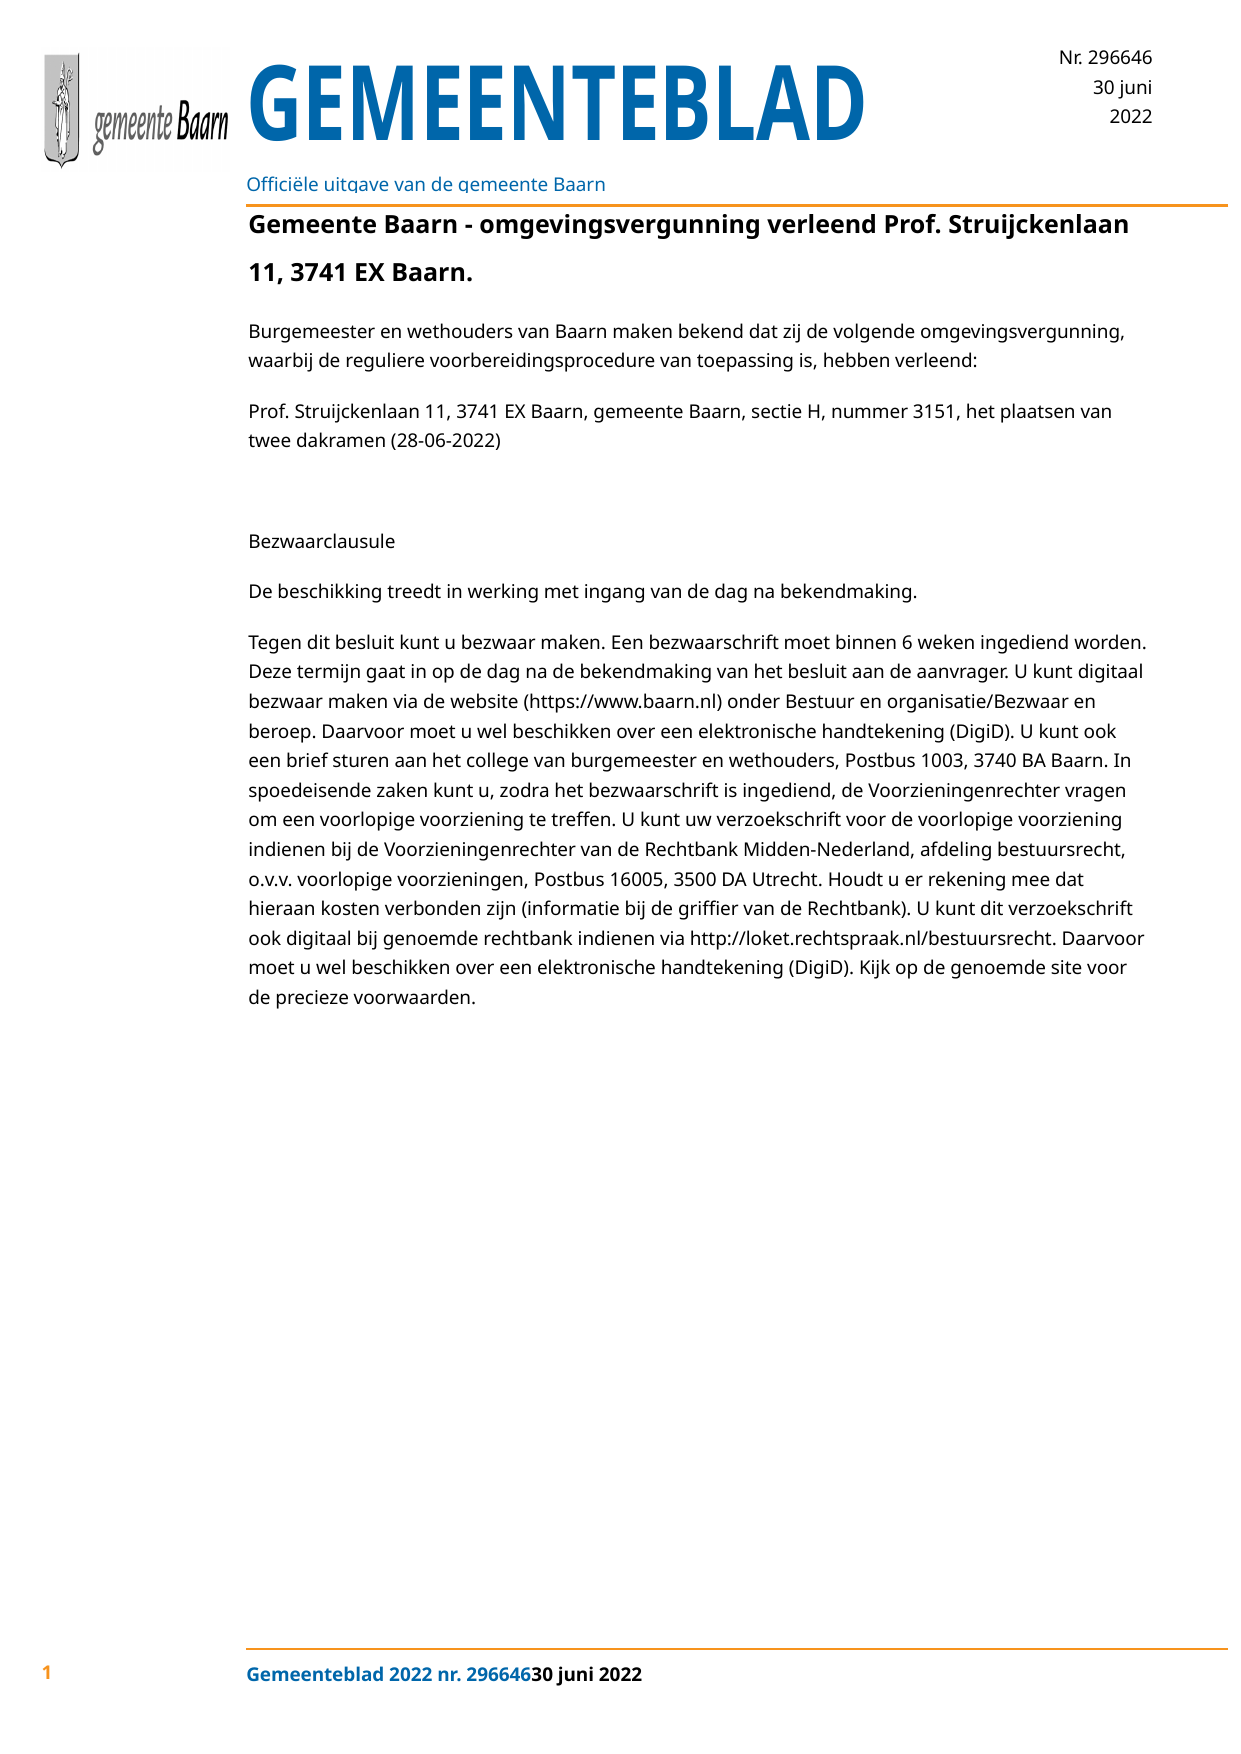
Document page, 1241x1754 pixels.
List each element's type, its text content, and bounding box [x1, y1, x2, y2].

text Gemeente Baarn - omgevingsvergunning verleend Prof. Struijckenlaan 11, 3741 EX Baarn. [248, 207, 1152, 288]
picture [41, 47, 231, 172]
text Tegen dit besluit kunt u bezwaar maken. Een bezwaarschrift moet binnen 6 weken ingediend worden. Deze termijn gaat in op de dag na de bekendmaking van het besluit aan de aanvrager. U kunt digitaal bezwaar maken via de website (https://www.baarn.nl) onder Bestuur en organisatie/Bezwaar en beroep. Daarvoor moet u wel beschikken over een elektronische handtekening (DigiD). U kunt ook een brief sturen aan het college van burgemeester en wethouders, Postbus 1003, 3740 BA Baarn. In spoedeisende zaken kunt u, zodra het bezwaarschrift is ingediend, de Voorzieningenrechter vragen om een voorlopige voorziening te treffen. U kunt uw verzoekschrift voor de voorlopige voorziening indienen bij de Voorzieningenrechter van de Rechtbank Midden-Nederland, afdeling bestuursrecht, o.v.v. voorlopige voorzieningen, Postbus 16005, 3500 DA Utrecht. Houdt u er rekening mee dat hieraan kosten verbonden zijn (informatie bij de griffier van de Rechtbank). U kunt dit verzoekschrift ook digitaal bij genoemde rechtbank indienen via http://loket.rechtspraak.nl/bestuursrecht. Daarvoor moet u wel beschikken over een elektronische handtekening (DigiD). Kijk op de genoemde site voor de precieze voorwaarden. [248, 629, 1152, 1010]
text Burgemeester en wethouders van Baarn maken bekend dat zij de volgende omgevingsvergunning, waarbij de reguliere voorbereidingsprocedure van toepassing is, hebben verleend: [248, 318, 1152, 373]
text Prof. Struijckenlaan 11, 3741 EX Baarn, gemeente Baarn, sectie H, nummer 3151, het plaatsen van twee dakramen (28-06-2022) [248, 398, 1152, 453]
text De beschikking treedt in werking met ingang van de dag na bekendmaking. [248, 579, 1152, 604]
text Bezwaarclausule [248, 528, 1152, 554]
